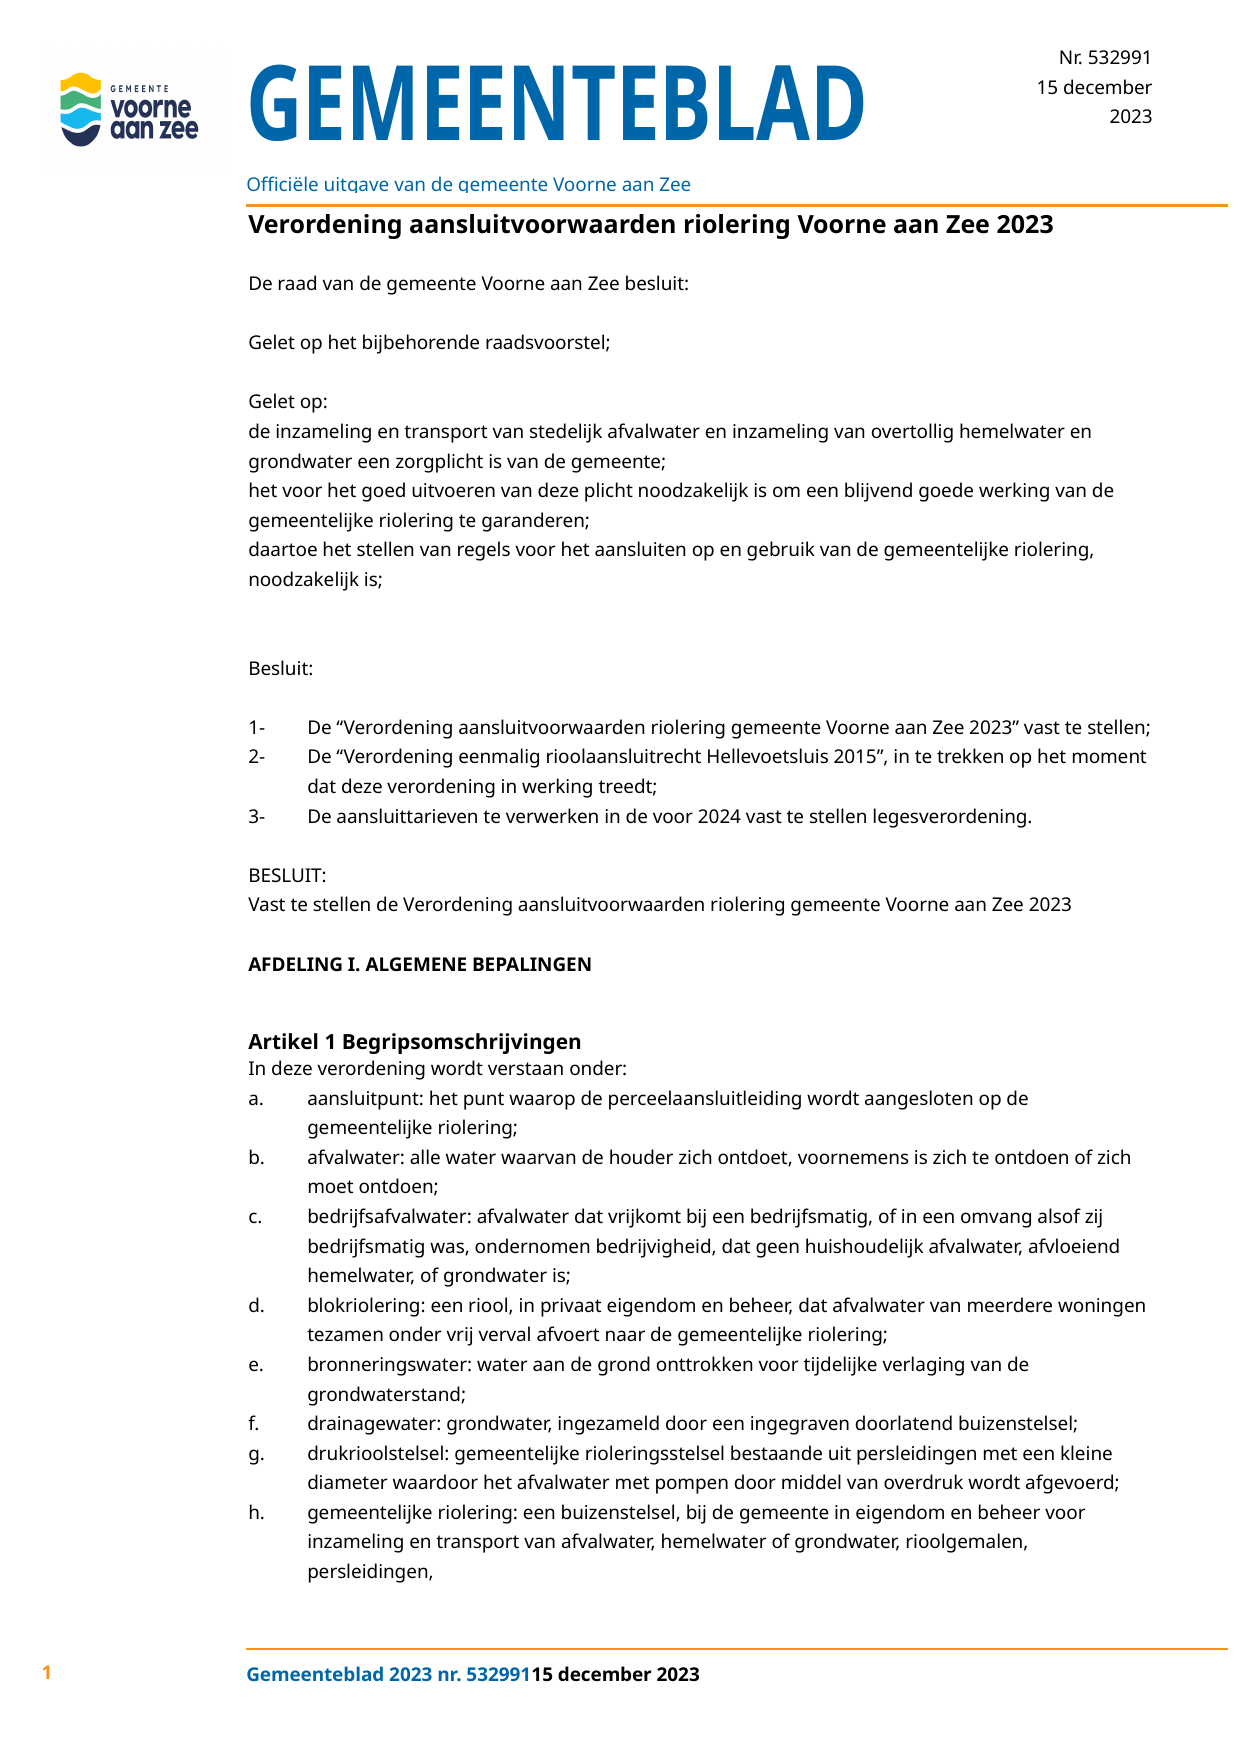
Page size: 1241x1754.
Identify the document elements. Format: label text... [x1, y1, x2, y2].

list bronneringswater: water aan de grond onttrokken voor tijdelijke verlaging van de grondwaterstand; [248, 1351, 1152, 1406]
text In deze verordening wordt verstaan onder: [248, 1055, 1152, 1081]
text het voor het goed uitvoeren van deze plicht noodzakelijk is om een blijvend goede werking van de gemeentelijke riolering te garanderen; [248, 477, 1152, 533]
text Gelet op het bijbehorende raadsvoorstel; [248, 329, 1152, 355]
text daartoe het stellen van regels voor het aansluiten op en gebruik van de gemeentelijke riolering, noodzakelijk is; [248, 537, 1152, 592]
picture [41, 47, 231, 172]
text Vast te stellen de Verordening aansluitvoorwaarden riolering gemeente Voorne aan Zee 2023 [248, 892, 1152, 917]
list drukrioolstelsel: gemeentelijke rioleringsstelsel bestaande uit persleidingen met een kleine diameter waardoor het afvalwater met pompen door middel van overdruk wordt afgevoerd; [248, 1440, 1152, 1495]
text AFDELING I. ALGEMENE BEPALINGEN [248, 951, 1152, 976]
list blokriolering: een riool, in privaat eigendom en beheer, dat afvalwater van meerdere woningen tezamen onder vrij verval afvoert naar de gemeentelijke riolering; [248, 1292, 1152, 1347]
list De aansluittarieven te verwerken in de voor 2024 vast te stellen legesverordening. [248, 803, 1152, 828]
list afvalwater: alle water waarvan de houder zich ontdoet, voornemens is zich te ontdoen of zich moet ontdoen; [248, 1144, 1152, 1199]
text Besluit: [248, 655, 1152, 681]
list drainagewater: grondwater, ingezameld door een ingegraven doorlatend buizenstelsel; [248, 1410, 1152, 1436]
list De “Verordening aansluitvoorwaarden riolering gemeente Voorne aan Zee 2023” vast te stellen; [248, 714, 1152, 740]
list aansluitpunt: het punt waarop de perceelaansluitleiding wordt aangesloten op de gemeentelijke riolering; [248, 1085, 1152, 1140]
list De “Verordening eenmalig rioolaansluitrecht Hellevoetsluis 2015”, in te trekken op het moment dat deze verordening in werking treedt; [248, 744, 1152, 799]
list bedrijfsafvalwater: afvalwater dat vrijkomt bij een bedrijfsmatig, of in een omvang alsof zij bedrijfsmatig was, ondernomen bedrijvigheid, dat geen huishoudelijk afvalwater, afvloeiend hemelwater, of grondwater is; [248, 1203, 1152, 1288]
text Gelet op: [248, 389, 1152, 414]
text BESLUIT: [248, 862, 1152, 888]
list gemeentelijke riolering: een buizenstelsel, bij de gemeente in eigendom en beheer voor inzameling en transport van afvalwater, hemelwater of grondwater, rioolgemalen, persleidingen, [248, 1499, 1152, 1584]
text De raad van de gemeente Voorne aan Zee besluit: [248, 270, 1152, 296]
text de inzameling en transport van stedelijk afvalwater en inzameling van overtollig hemelwater en grondwater een zorgplicht is van de gemeente; [248, 418, 1152, 473]
text Artikel 1 Begripsomschrijvingen [248, 1027, 1152, 1055]
text Verordening aansluitvoorwaarden riolering Voorne aan Zee 2023 [248, 207, 1152, 241]
